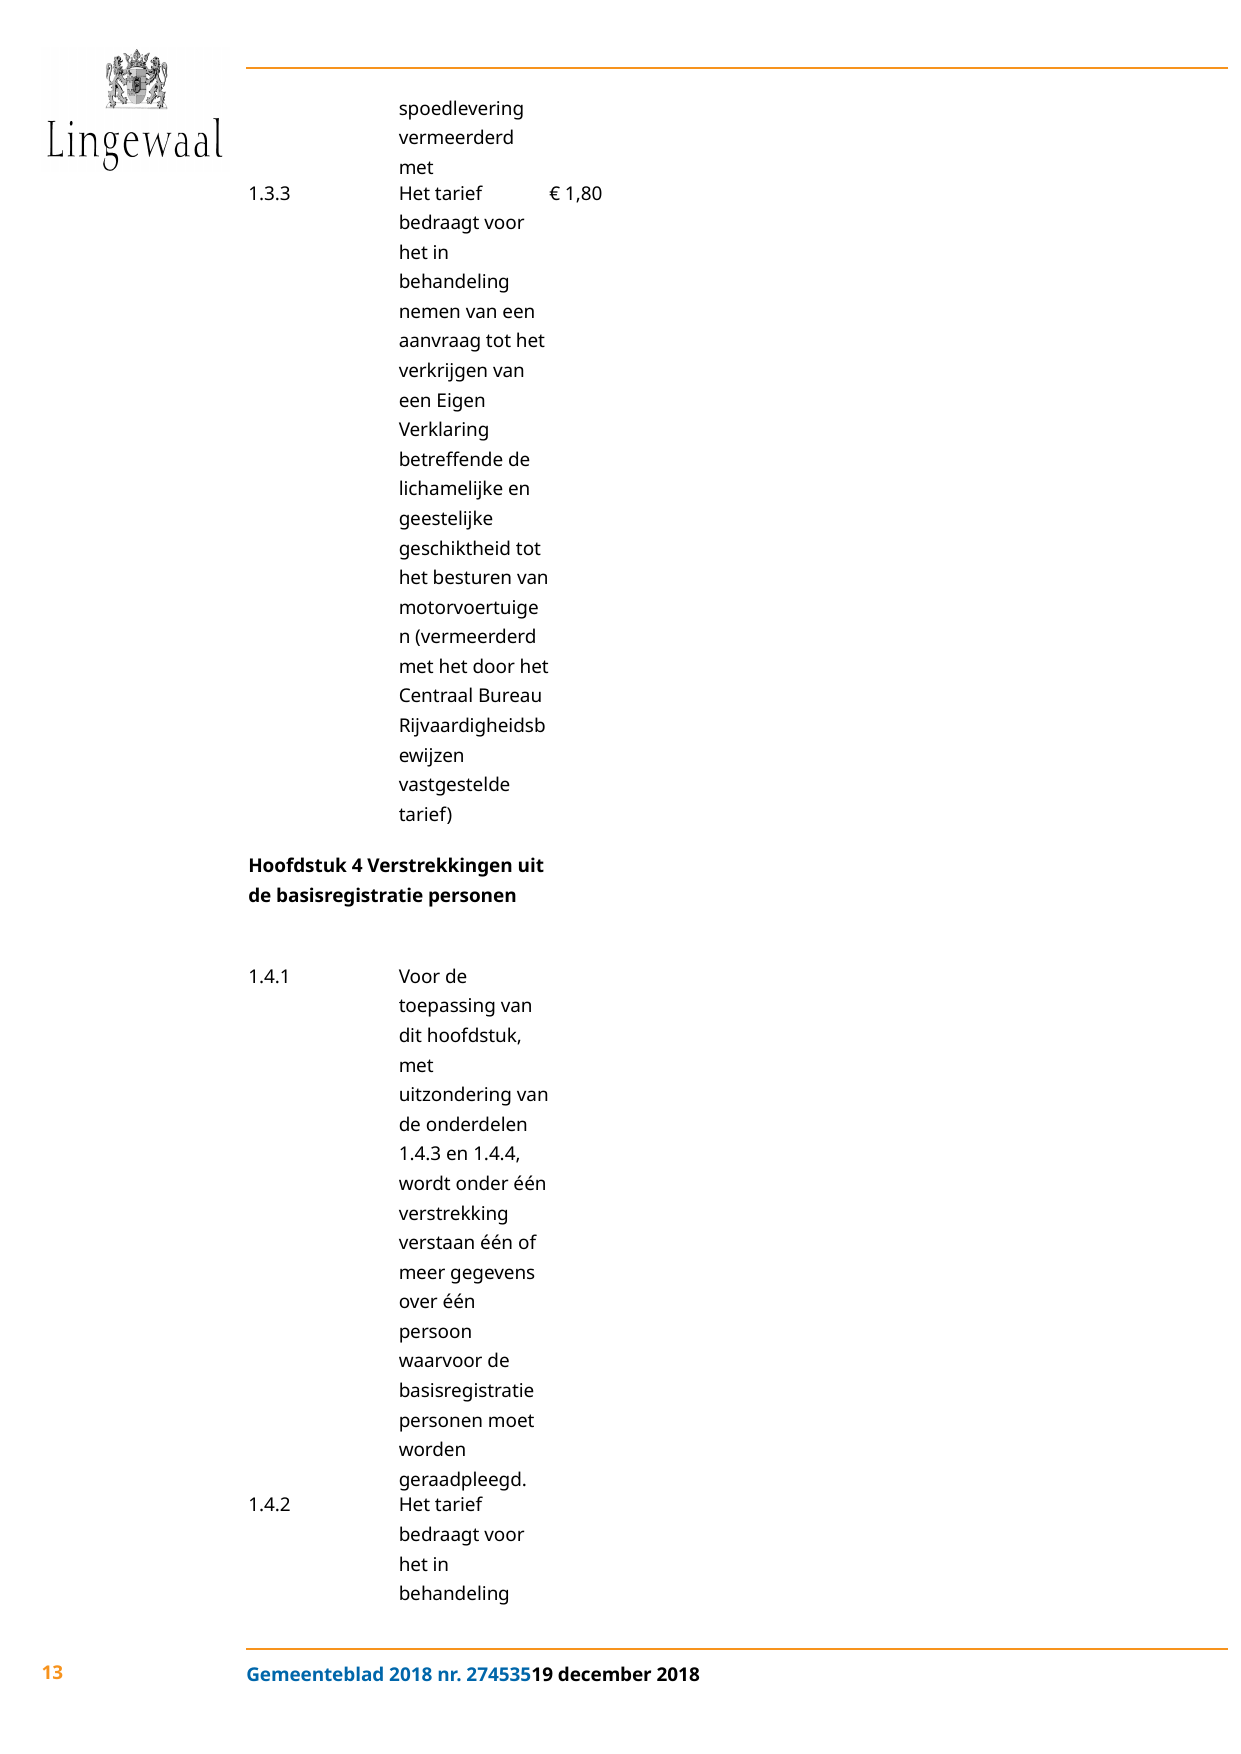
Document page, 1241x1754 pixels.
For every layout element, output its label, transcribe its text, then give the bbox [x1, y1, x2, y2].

table_cell spoedlevering vermeerderd met [399, 95, 549, 180]
table_cell € 1,80 [549, 180, 700, 827]
table_cell [248, 937, 398, 963]
table_cell Voor de toepassing van dit hoofdstuk, met uitzondering van de onderdelen 1.4.3 en 1.4.4, wordt onder één verstrekking verstaan één of meer gegevens over één persoon waarvoor de basisregistratie personen moet worden geraadpleegd. [399, 963, 549, 1492]
table_cell [549, 1492, 700, 1606]
table_cell [399, 827, 549, 852]
table_cell [549, 853, 700, 937]
table_cell [549, 937, 700, 963]
table_cell Hoofdstuk 4 Verstrekkingen uit de basisregistratie personen [248, 853, 549, 937]
table_cell 1.4.2 [248, 1492, 398, 1606]
table_cell [549, 963, 700, 1492]
table_cell Het tarief bedraagt voor het in behandeling [399, 1492, 549, 1606]
table_cell Het tarief bedraagt voor het in behandeling nemen van een aanvraag tot het verkrijgen van een Eigen Verklaring betreffende de lichamelijke en geestelijke geschiktheid tot het besturen van motorvoertuigen (vermeerderd met het door het Centraal Bureau Rijvaardigheidsbewijzen vastgestelde tarief) [399, 180, 549, 827]
table_cell [549, 827, 700, 852]
table_cell 1.3.3 [248, 180, 398, 827]
table_cell 1.4.1 [248, 963, 398, 1492]
table_cell [248, 95, 398, 180]
table_cell [399, 937, 549, 963]
table_cell [248, 827, 398, 852]
table_cell [549, 95, 700, 180]
picture [41, 47, 231, 172]
